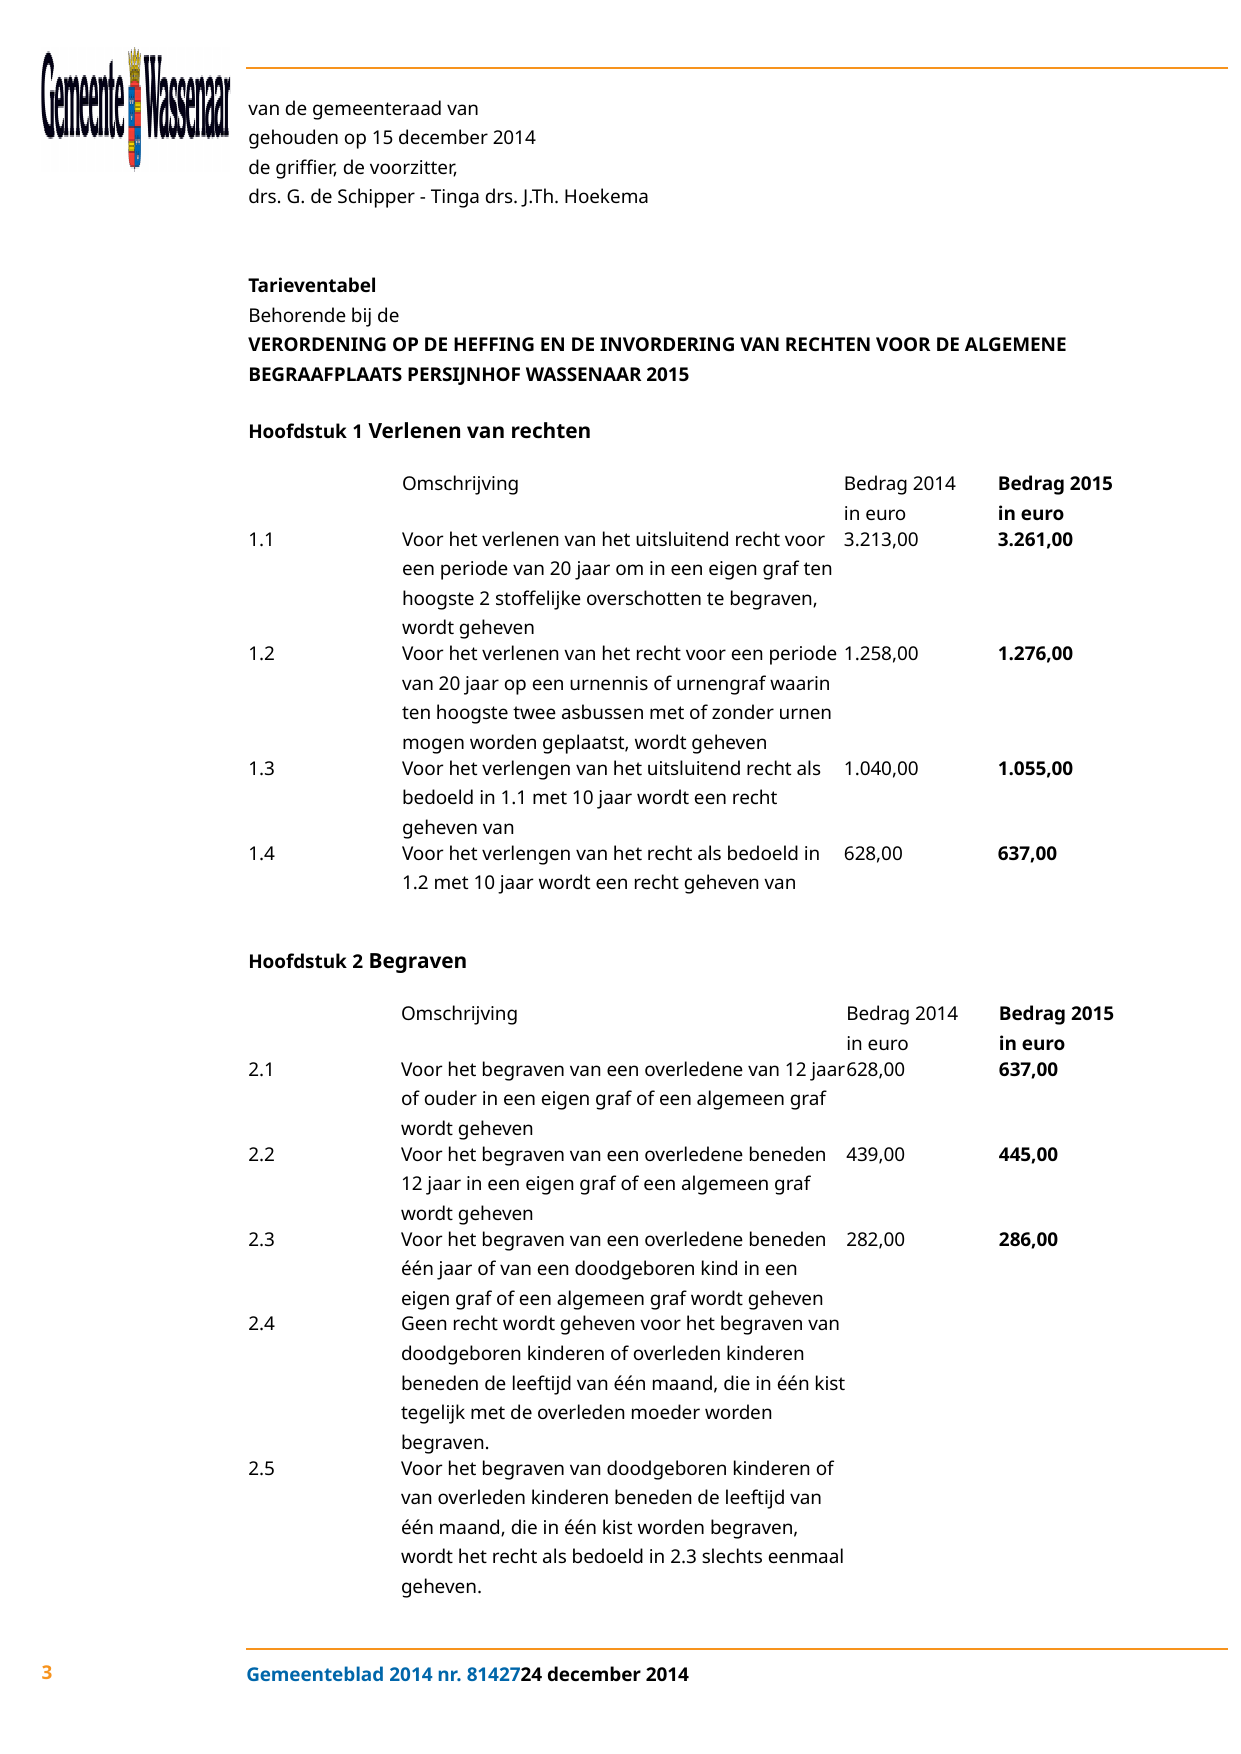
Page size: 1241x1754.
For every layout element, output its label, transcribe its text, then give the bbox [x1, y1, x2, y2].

table_header Bedrag 2015 in euro [999, 1001, 1152, 1056]
table_cell Voor het verlengen van het recht als bedoeld in 1.2 met 10 jaar wordt een recht geheven van [402, 840, 844, 895]
table_cell 1.2 [248, 640, 402, 755]
table_cell Voor het begraven van een overledene beneden 12 jaar in een eigen graf of een algemeen graf wordt geheven [401, 1141, 846, 1226]
table_header Omschrijving [402, 471, 844, 526]
table_cell 1.4 [248, 840, 402, 895]
table_cell [846, 1455, 999, 1599]
text Tarieventabel [248, 272, 1152, 298]
table_cell 637,00 [999, 1056, 1152, 1141]
table_cell 637,00 [998, 840, 1152, 895]
table_cell 1.3 [248, 755, 402, 840]
text de griffier, de voorzitter, [248, 154, 1152, 180]
table_header [248, 471, 402, 526]
table_cell 286,00 [999, 1226, 1152, 1311]
text Hoofdstuk 1 Verlenen van rechten [248, 416, 1152, 445]
table_cell 2.2 [248, 1141, 401, 1226]
table_header Omschrijving [401, 1001, 846, 1056]
table_cell 1.276,00 [998, 640, 1152, 755]
table_cell 3.261,00 [998, 526, 1152, 640]
table_cell 1.258,00 [844, 640, 998, 755]
table_cell Voor het verlengen van het uitsluitend recht als bedoeld in 1.1 met 10 jaar wordt een recht geheven van [402, 755, 844, 840]
picture [41, 47, 231, 172]
table_cell Voor het verlenen van het recht voor een periode van 20 jaar op een urnennis of urnengraf waarin ten hoogste twee asbussen met of zonder urnen mogen worden geplaatst, wordt geheven [402, 640, 844, 755]
table_cell 628,00 [844, 840, 998, 895]
table_cell 2.4 [248, 1311, 401, 1455]
text Hoofdstuk 2 Begraven [248, 946, 1152, 975]
text Behorende bij de [248, 302, 1152, 328]
table_cell 1.1 [248, 526, 402, 640]
table_cell Voor het verlenen van het uitsluitend recht voor een periode van 20 jaar om in een eigen graf ten hoogste 2 stoffelijke overschotten te begraven, wordt geheven [402, 526, 844, 640]
table_cell [999, 1455, 1152, 1599]
table_header Bedrag 2014 in euro [844, 471, 998, 526]
table_cell 1.055,00 [998, 755, 1152, 840]
table_cell 282,00 [846, 1226, 999, 1311]
table_cell 2.5 [248, 1455, 401, 1599]
table_cell Voor het begraven van doodgeboren kinderen of van overleden kinderen beneden de leeftijd van één maand, die in één kist worden begraven, wordt het recht als bedoeld in 2.3 slechts eenmaal geheven. [401, 1455, 846, 1599]
text van de gemeenteraad van [248, 95, 1152, 121]
text VERORDENING OP DE HEFFING EN DE INVORDERING VAN RECHTEN VOOR DE ALGEMENE BEGRAAFPLAATS PERSIJNHOF WASSENAAR 2015 [248, 331, 1152, 387]
table_cell Voor het begraven van een overledene van 12 jaar of ouder in een eigen graf of een algemeen graf wordt geheven [401, 1056, 846, 1141]
table_header Bedrag 2015 in euro [998, 471, 1152, 526]
table_cell [999, 1311, 1152, 1455]
table_header Bedrag 2014 in euro [846, 1001, 999, 1056]
table_cell Geen recht wordt geheven voor het begraven van doodgeboren kinderen of overleden kinderen beneden de leeftijd van één maand, die in één kist tegelijk met de overleden moeder worden begraven. [401, 1311, 846, 1455]
table_cell 3.213,00 [844, 526, 998, 640]
table_cell 628,00 [846, 1056, 999, 1141]
table_cell [846, 1311, 999, 1455]
table_cell 1.040,00 [844, 755, 998, 840]
text drs. G. de Schipper - Tinga drs. J.Th. Hoekema [248, 183, 1152, 209]
table_cell Voor het begraven van een overledene beneden één jaar of van een doodgeboren kind in een eigen graf of een algemeen graf wordt geheven [401, 1226, 846, 1311]
table_cell 445,00 [999, 1141, 1152, 1226]
table_cell 2.3 [248, 1226, 401, 1311]
text gehouden op 15 december 2014 [248, 124, 1152, 150]
table_cell 2.1 [248, 1056, 401, 1141]
table_header [248, 1001, 401, 1056]
table_cell 439,00 [846, 1141, 999, 1226]
